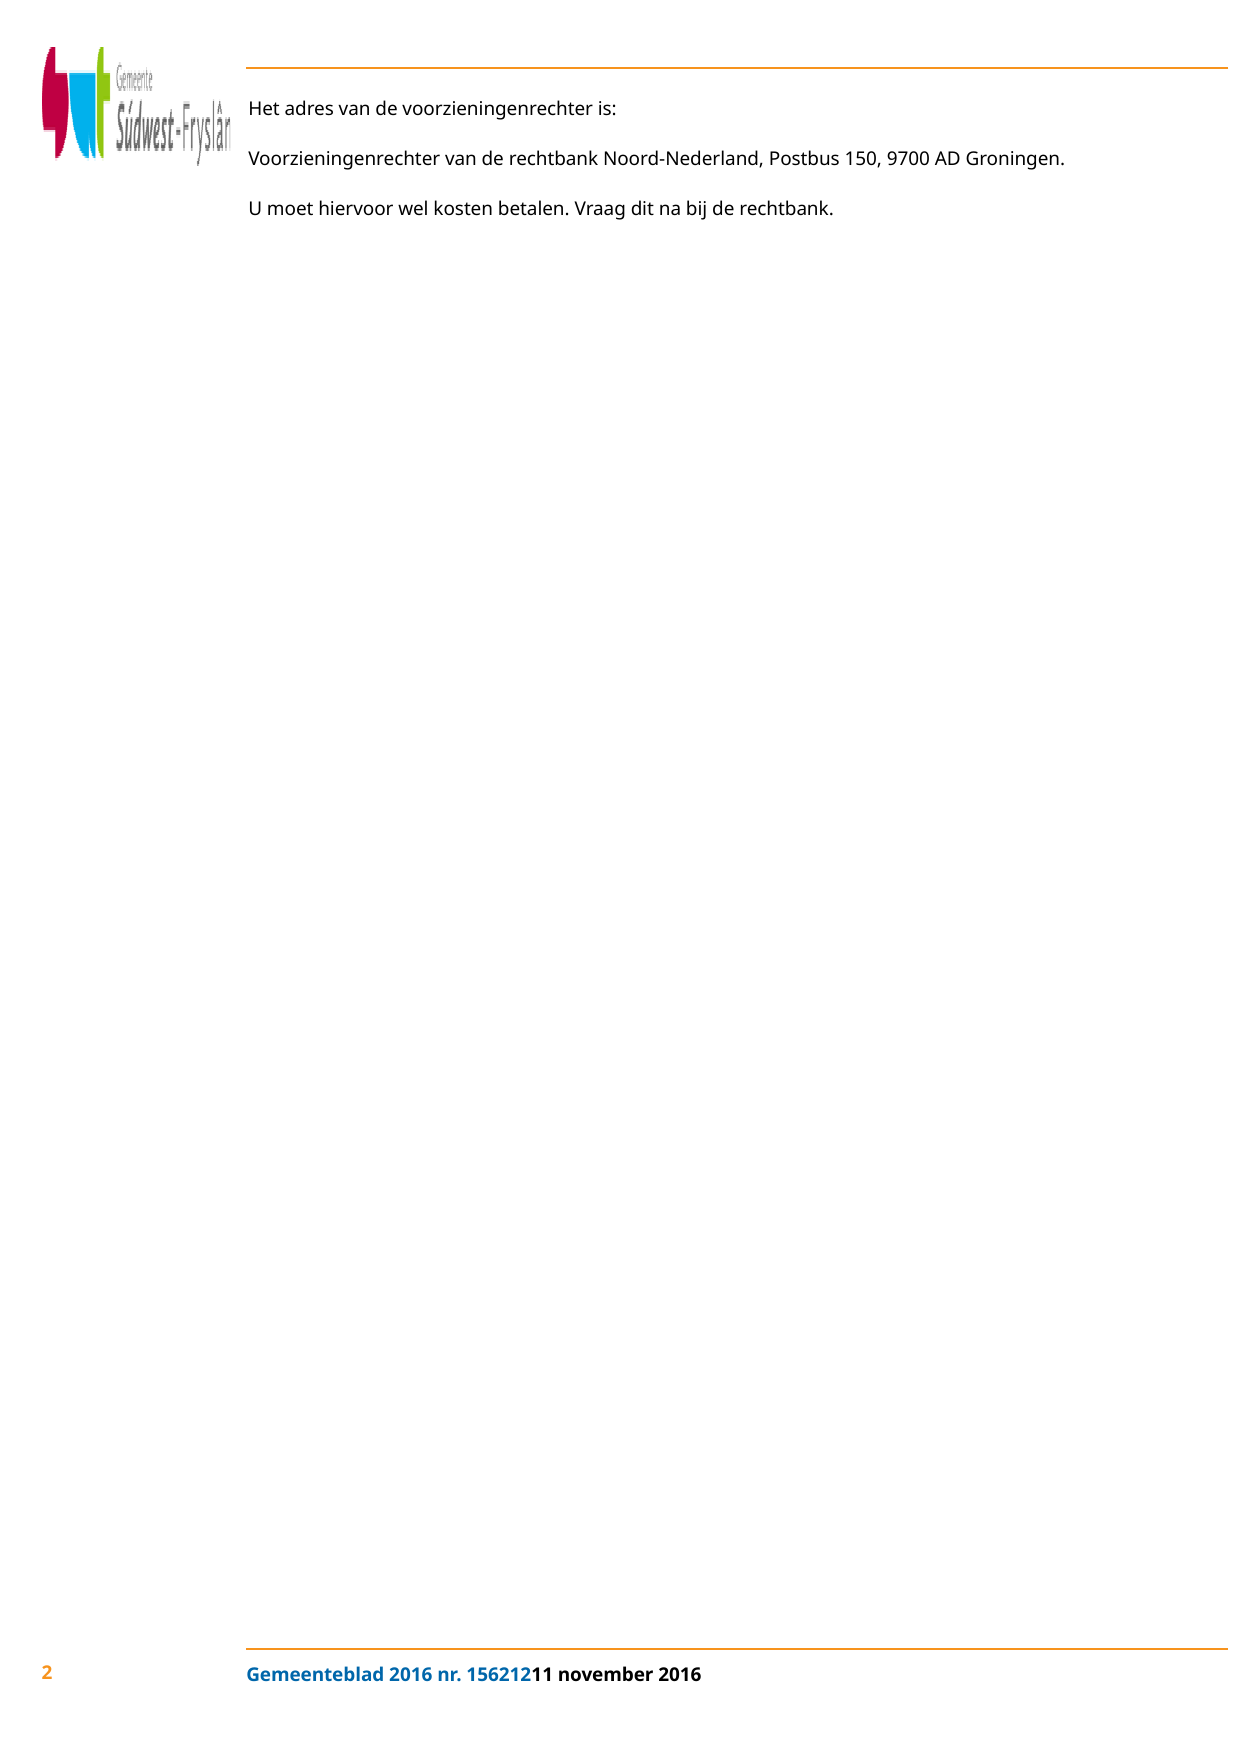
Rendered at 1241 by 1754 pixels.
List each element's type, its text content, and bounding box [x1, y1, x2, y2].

text Voorzieningenrechter van de rechtbank Noord-Nederland, Postbus 150, 9700 AD Groningen. [248, 145, 1152, 171]
text U moet hiervoor wel kosten betalen. Vraag dit na bij de rechtbank. [248, 196, 1152, 221]
text Het adres van de voorzieningenrechter is: [248, 95, 1152, 121]
picture [41, 47, 231, 172]
